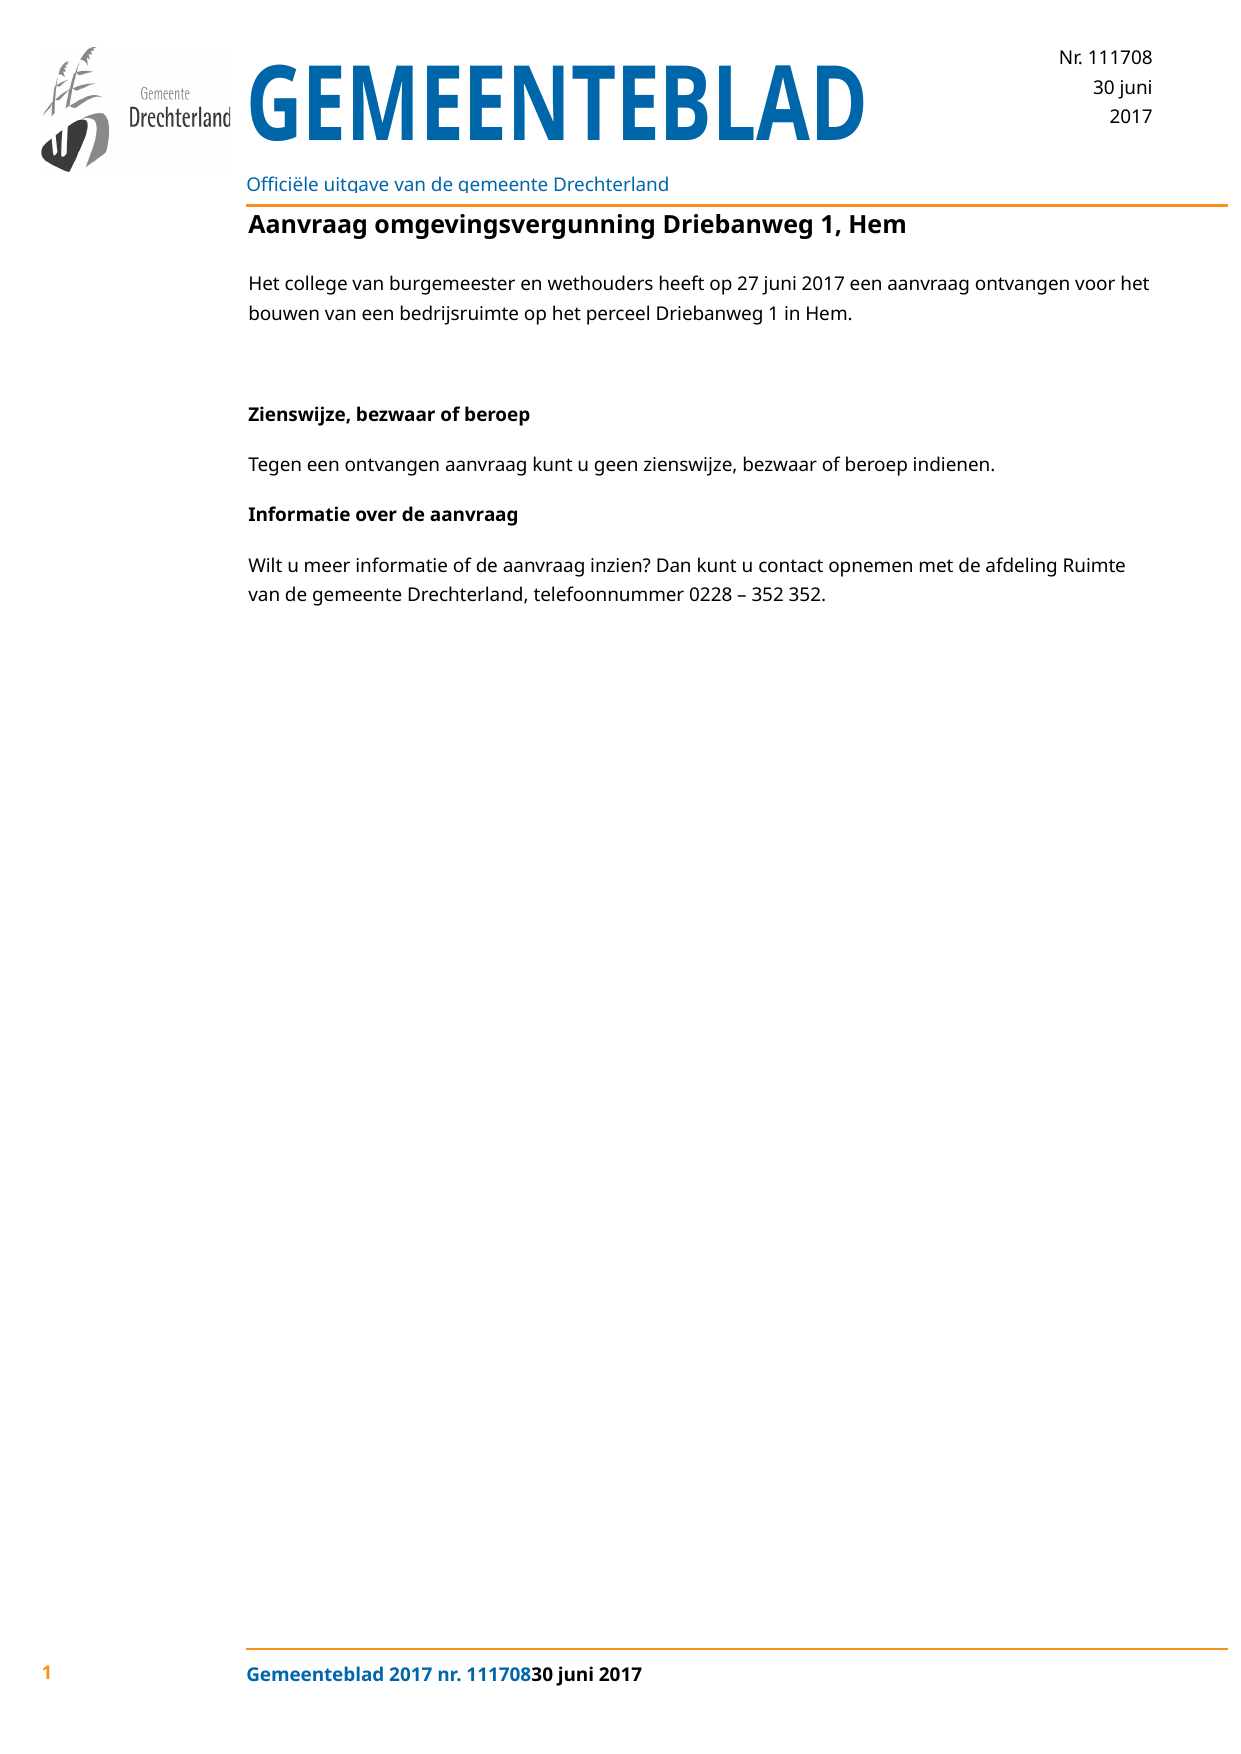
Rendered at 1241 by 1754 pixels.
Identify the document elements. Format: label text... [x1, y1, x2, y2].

text Het college van burgemeester en wethouders heeft op 27 juni 2017 een aanvraag ontvangen voor het bouwen van een bedrijsruimte op het perceel Driebanweg 1 in Hem. [248, 270, 1152, 326]
text Informatie over de aanvraag [248, 502, 1152, 527]
text Zienswijze, bezwaar of beroep [248, 401, 1152, 426]
text Tegen een ontvangen aanvraag kunt u geen zienswijze, bezwaar of beroep indienen. [248, 451, 1152, 477]
picture [41, 47, 231, 172]
text Wilt u meer informatie of de aanvraag inzien? Dan kunt u contact opnemen met de afdeling Ruimte van de gemeente Drechterland, telefoonnummer 0228 – 352 352. [248, 552, 1152, 607]
text Aanvraag omgevingsvergunning Driebanweg 1, Hem [248, 207, 1152, 241]
